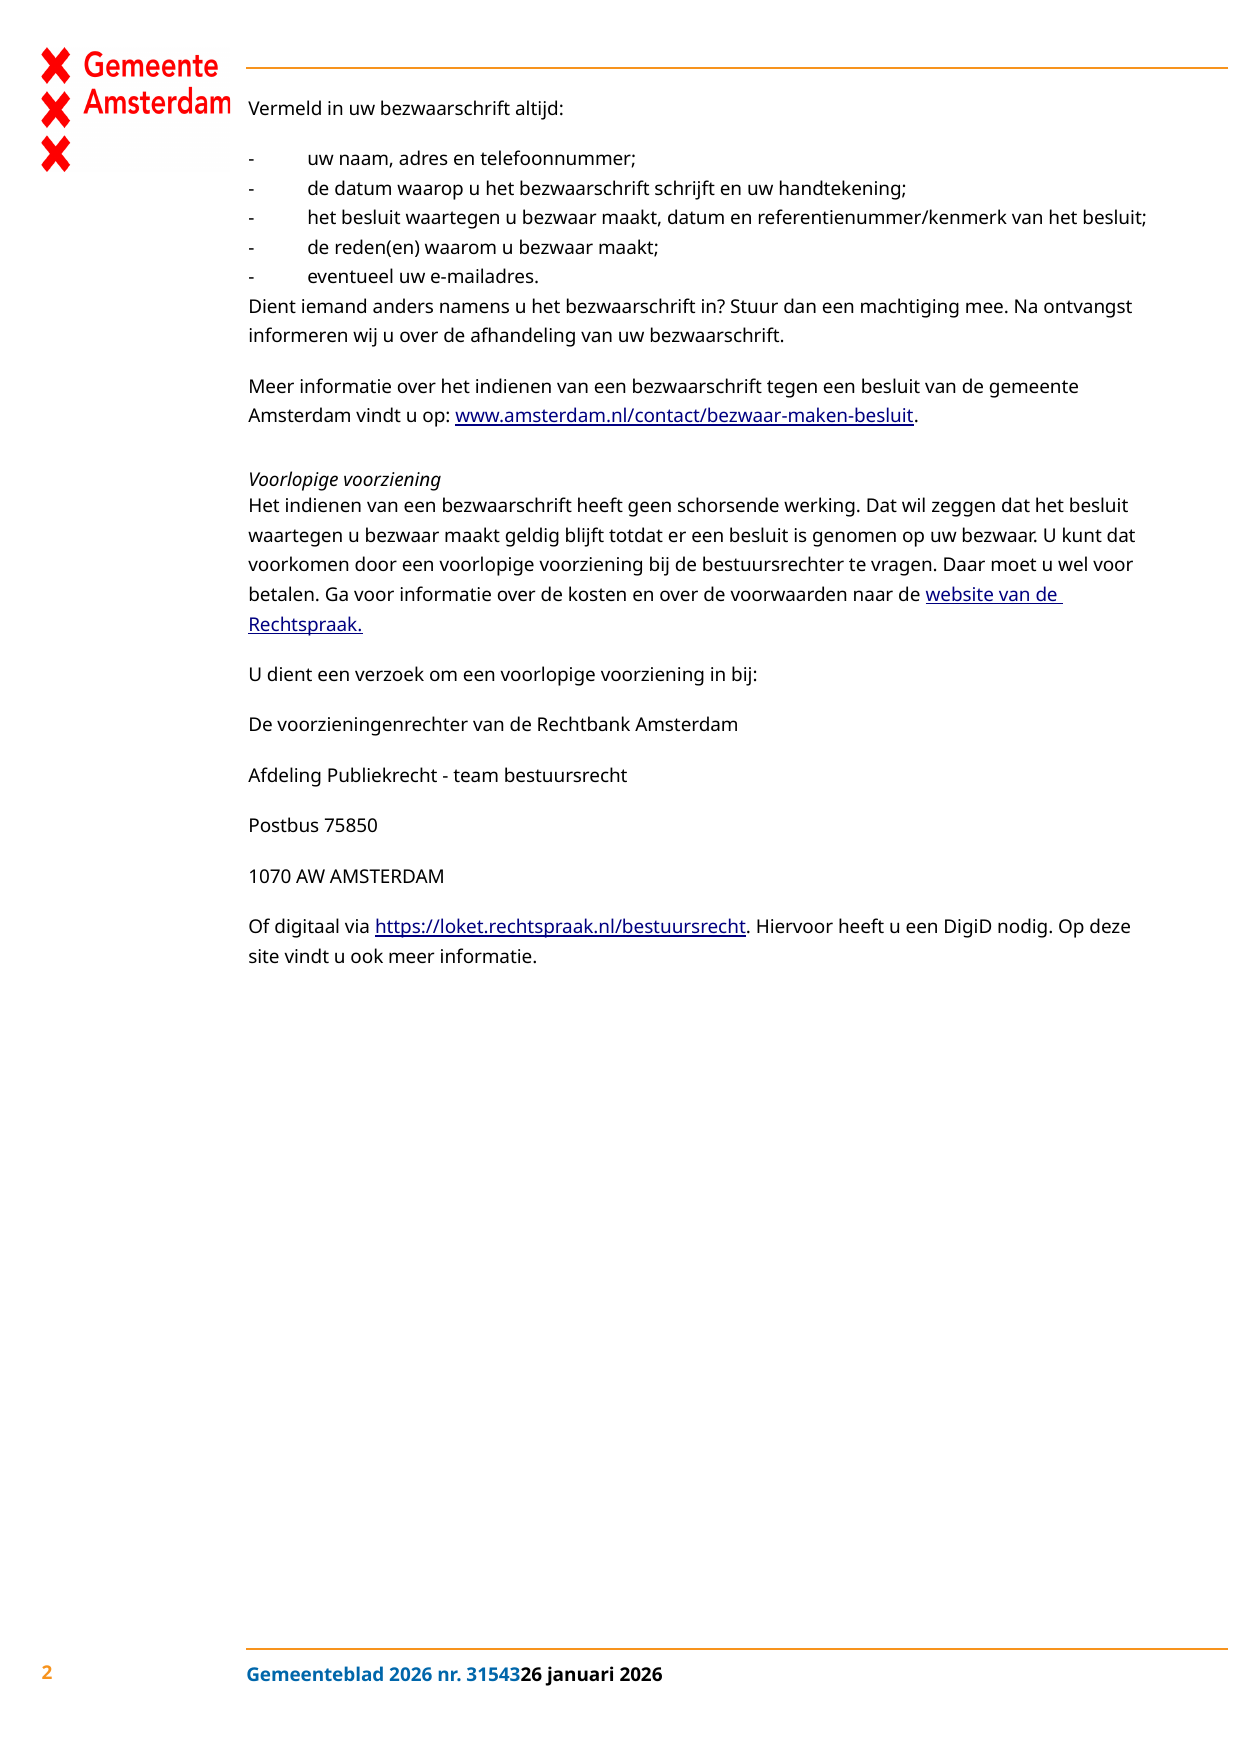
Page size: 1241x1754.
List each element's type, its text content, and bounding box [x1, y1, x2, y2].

text Voorlopige voorziening [248, 467, 1152, 492]
text De voorzieningenrechter van de Rechtbank Amsterdam [248, 712, 1152, 737]
text Dient iemand anders namens u het bezwaarschrift in? Stuur dan een machtiging mee. Na ontvangst informeren wij u over de afhandeling van uw bezwaarschrift. [248, 293, 1152, 348]
text Afdeling Publiekrecht - team bestuursrecht [248, 762, 1152, 788]
text 1070 AW AMSTERDAM [248, 863, 1152, 888]
text Postbus 75850 [248, 812, 1152, 838]
picture [41, 47, 231, 172]
text Meer informatie over het indienen van een bezwaarschrift tegen een besluit van de gemeente Amsterdam vindt u op: www.amsterdam.nl/contact/bezwaar-maken-besluit. [248, 373, 1152, 428]
text U dient een verzoek om een voorlopige voorziening in bij: [248, 661, 1152, 687]
text Vermeld in uw bezwaarschrift altijd: [248, 95, 1152, 121]
list eventueel uw e-mailadres. [248, 263, 1152, 289]
list de reden(en) waarom u bezwaar maakt; [248, 234, 1152, 260]
text Het indienen van een bezwaarschrift heeft geen schorsende werking. Dat wil zeggen dat het besluit waartegen u bezwaar maakt geldig blijft totdat er een besluit is genomen op uw bezwaar. U kunt dat voorkomen door een voorlopige voorziening bij de bestuursrechter te vragen. Daar moet u wel voor betalen. Ga voor informatie over de kosten en over de voorwaarden naar de website van de Rechtspraak. [248, 492, 1152, 636]
text Of digitaal via https://loket.rechtspraak.nl/bestuursrecht. Hiervoor heeft u een DigiD nodig. Op deze site vindt u ook meer informatie. [248, 913, 1152, 968]
list de datum waarop u het bezwaarschrift schrijft en uw handtekening; [248, 175, 1152, 201]
list uw naam, adres en telefoonnummer; [248, 145, 1152, 171]
list het besluit waartegen u bezwaar maakt, datum en referentienummer/kenmerk van het besluit; [248, 204, 1152, 230]
